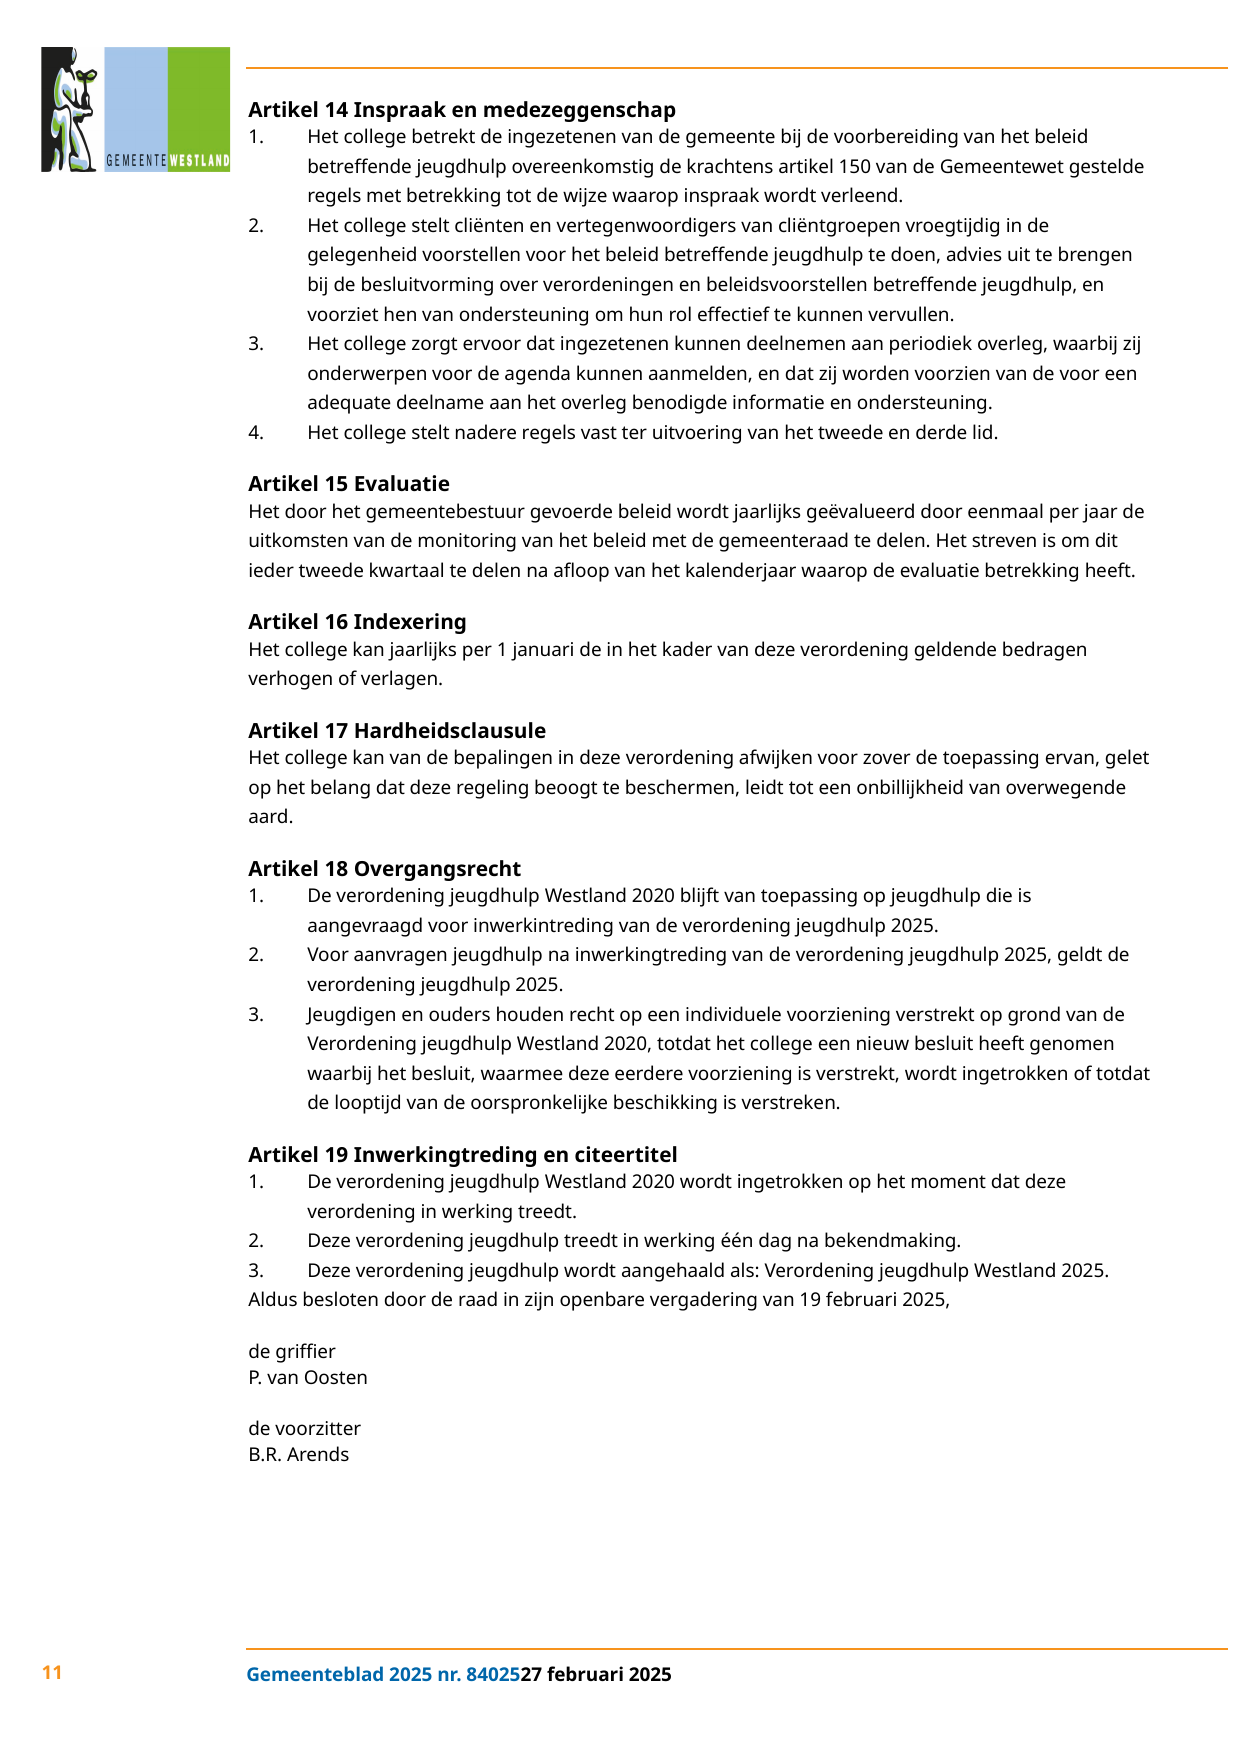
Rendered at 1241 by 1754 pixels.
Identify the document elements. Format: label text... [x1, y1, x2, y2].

list Jeugdigen en ouders houden recht op een individuele voorziening verstrekt op grond van de Verordening jeugdhulp Westland 2020, totdat het college een nieuw besluit heeft genomen waarbij het besluit, waarmee deze eerdere voorziening is verstrekt, wordt ingetrokken of totdat de looptijd van de oorspronkelijke beschikking is verstreken. [248, 1001, 1152, 1115]
list Het college stelt cliënten en vertegenwoordigers van cliëntgroepen vroegtijdig in de gelegenheid voorstellen voor het beleid betreffende jeugdhulp te doen, advies uit te brengen bij de besluitvorming over verordeningen en beleidsvoorstellen betreffende jeugdhulp, en voorziet hen van ondersteuning om hun rol effectief te kunnen vervullen. [248, 212, 1152, 326]
list Voor aanvragen jeugdhulp na inwerkingtreding van de verordening jeugdhulp 2025, geldt de verordening jeugdhulp 2025. [248, 942, 1152, 997]
text Artikel 18 Overgangsrecht [248, 854, 1152, 882]
list Het college zorgt ervoor dat ingezetenen kunnen deelnemen aan periodiek overleg, waarbij zij onderwerpen voor de agenda kunnen aanmelden, en dat zij worden voorzien van de voor een adequate deelname aan het overleg benodigde informatie en ondersteuning. [248, 330, 1152, 415]
list Deze verordening jeugdhulp treedt in werking één dag na bekendmaking. [248, 1227, 1152, 1253]
text Artikel 14 Inspraak en medezeggenschap [248, 95, 1152, 123]
picture [41, 47, 231, 172]
text Aldus besloten door de raad in zijn openbare vergadering van 19 februari 2025, [248, 1287, 1152, 1312]
list De verordening jeugdhulp Westland 2020 blijft van toepassing op jeugdhulp die is aangevraagd voor inwerkintreding van de verordening jeugdhulp 2025. [248, 882, 1152, 938]
text Het college kan jaarlijks per 1 januari de in het kader van deze verordening geldende bedragen verhogen of verlagen. [248, 636, 1152, 691]
text Artikel 19 Inwerkingtreding en citeertitel [248, 1140, 1152, 1168]
text Artikel 15 Evaluatie [248, 469, 1152, 498]
list Het college betrekt de ingezetenen van de gemeente bij de voorbereiding van het beleid betreffende jeugdhulp overeenkomstig de krachtens artikel 150 van de Gemeentewet gestelde regels met betrekking tot de wijze waarop inspraak wordt verleend. [248, 123, 1152, 208]
text Het door het gemeentebestuur gevoerde beleid wordt jaarlijks geëvalueerd door eenmaal per jaar de uitkomsten van de monitoring van het beleid met de gemeenteraad te delen. Het streven is om dit ieder tweede kwartaal te delen na afloop van het kalenderjaar waarop de evaluatie betrekking heeft. [248, 498, 1152, 583]
list Het college stelt nadere regels vast ter uitvoering van het tweede en derde lid. [248, 419, 1152, 445]
text P. van Oosten [248, 1364, 1152, 1389]
text Artikel 17 Hardheidsclausule [248, 716, 1152, 744]
list De verordening jeugdhulp Westland 2020 wordt ingetrokken op het moment dat deze verordening in werking treedt. [248, 1168, 1152, 1224]
text de griffier [248, 1338, 1152, 1364]
list Deze verordening jeugdhulp wordt aangehaald als: Verordening jeugdhulp Westland 2025. [248, 1257, 1152, 1283]
text de voorzitter [248, 1415, 1152, 1441]
text Het college kan van de bepalingen in deze verordening afwijken voor zover de toepassing ervan, gelet op het belang dat deze regeling beoogt te beschermen, leidt tot een onbillijkheid van overwegende aard. [248, 744, 1152, 829]
text Artikel 16 Indexering [248, 607, 1152, 636]
text B.R. Arends [248, 1441, 1152, 1467]
